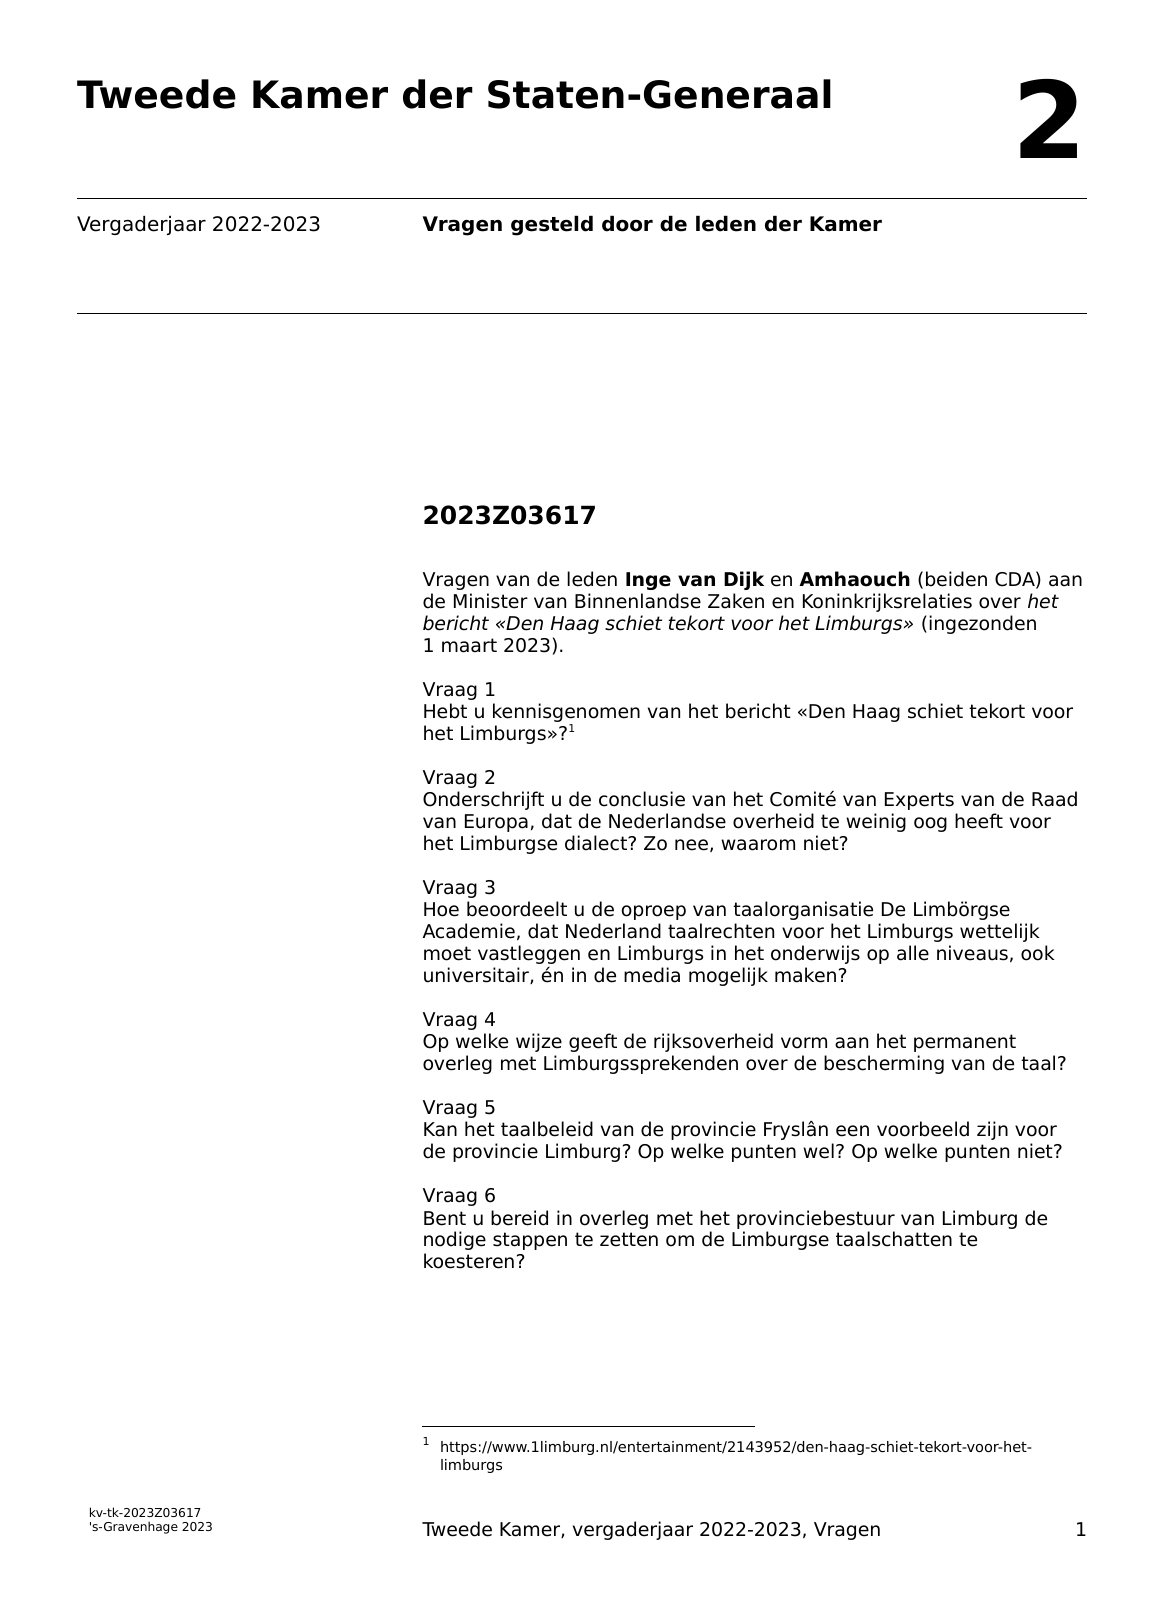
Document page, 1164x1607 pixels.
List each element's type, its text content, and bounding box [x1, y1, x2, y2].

text Vraag 4 [422, 1009, 1087, 1031]
text Hebt u kennisgenomen van het bericht «Den Haag schiet tekort voor het Limburgs»? [422, 701, 1087, 745]
table_cell Vragen gesteld door de leden der Kamer [422, 199, 1087, 313]
table_cell Vergaderjaar 2022-2023 [77, 199, 422, 313]
text Onderschrijft u de conclusie van het Comité van Experts van de Raad van Europa, dat de Nederlandse overheid te weinig oog heeft voor het Limburgse dialect? Zo nee, waarom niet? [422, 789, 1087, 855]
text Vraag 1 [422, 679, 1087, 701]
text Vraag 6 [422, 1185, 1087, 1207]
text Hoe beoordeelt u de oproep van taalorganisatie De Limbörgse Academie, dat Nederland taalrechten voor het Limburgs wettelijk moet vastleggen en Limburgs in het onderwijs op alle niveaus, ook universitair, én in de media mogelijk maken? [422, 899, 1087, 987]
text Vraag 3 [422, 877, 1087, 899]
text Vraag 5 [422, 1097, 1087, 1119]
text 2023Z03617 [422, 501, 1087, 531]
text Vraag 2 [422, 767, 1087, 789]
text 's-Gravenhage 2023 [88, 1520, 323, 1534]
text kv-tk-2023Z03617 [88, 1506, 323, 1520]
text https://www.1limburg.nl/entertainment/2143952/den-haag-schiet-tekort-voor-het-limburgs [422, 1435, 1087, 1474]
table_header Tweede Kamer der Staten-Generaal [77, 59, 886, 198]
text Vragen van de leden Inge van Dijk en Amhaouch (beiden CDA) aan de Minister van Binnenlandse Zaken en Koninkrijksrelaties over het bericht «Den Haag schiet tekort voor het Limburgs» (ingezonden 1 maart 2023). [422, 569, 1087, 657]
text Op welke wijze geeft de rijksoverheid vorm aan het permanent overleg met Limburgssprekenden over de bescherming van de taal? [422, 1031, 1087, 1075]
text Kan het taalbeleid van de provincie Fryslân een voorbeeld zijn voor de provincie Limburg? Op welke punten wel? Op welke punten niet? [422, 1119, 1087, 1163]
table_header 2 [886, 59, 1087, 198]
text Bent u bereid in overleg met het provinciebestuur van Limburg de nodige stappen te zetten om de Limburgse taalschatten te koesteren? [422, 1207, 1087, 1273]
